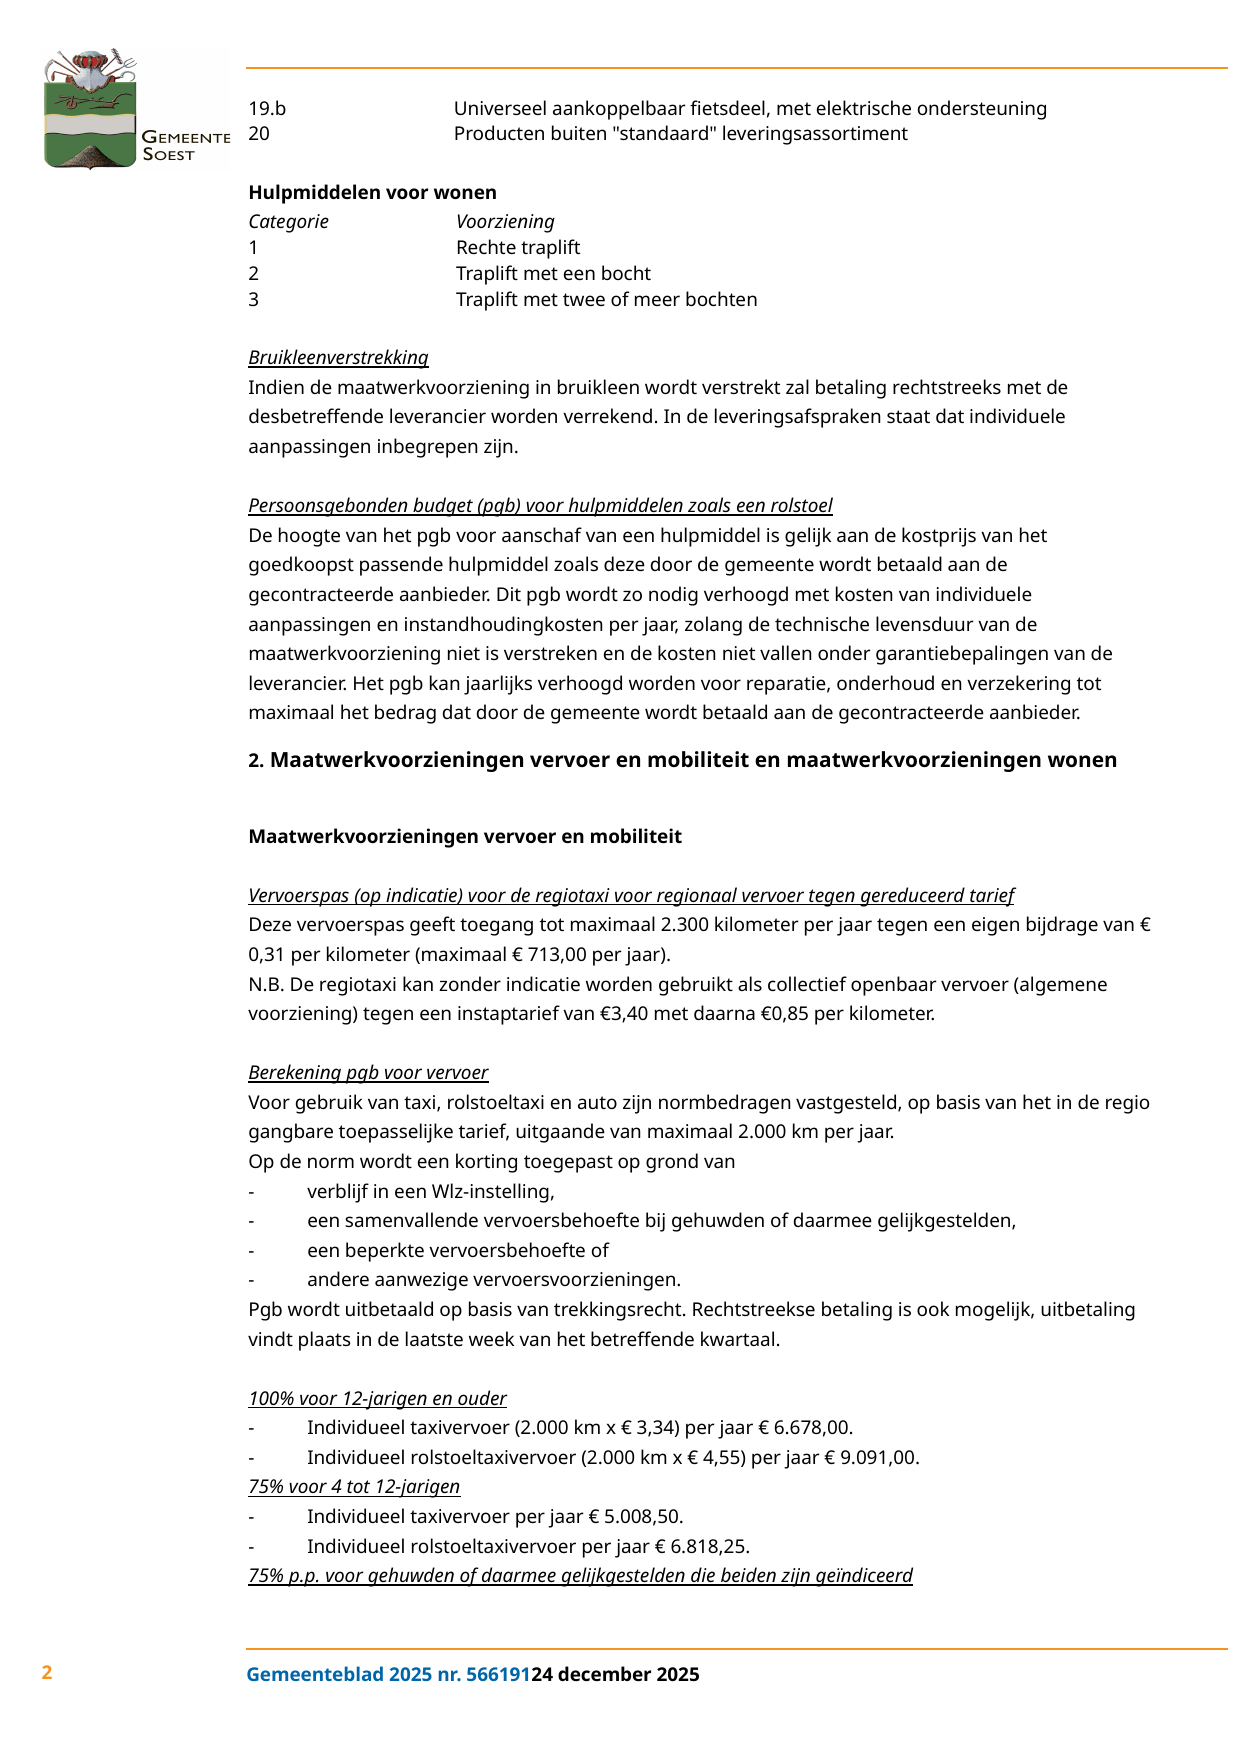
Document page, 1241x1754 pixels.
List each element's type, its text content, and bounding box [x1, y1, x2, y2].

text 2. Maatwerkvoorzieningen vervoer en mobiliteit en maatwerkvoorzieningen wonen [248, 745, 1152, 773]
list Individueel taxivervoer per jaar € 5.008,50. [248, 1503, 1152, 1529]
list Individueel rolstoeltaxivervoer per jaar € 6.818,25. [248, 1533, 1152, 1558]
table_cell 20 [248, 121, 454, 146]
text De hoogte van het pgb voor aanschaf van een hulpmiddel is gelijk aan de kostprijs van het goedkoopst passende hulpmiddel zoals deze door de gemeente wordt betaald aan de gecontracteerde aanbieder. Dit pgb wordt zo nodig verhoogd met kosten van individuele aanpassingen en instandhoudingkosten per jaar, zolang de technische levensduur van de maatwerkvoorziening niet is verstreken en de kosten niet vallen onder garantiebepalingen van de leverancier. Het pgb kan jaarlijks verhoogd worden voor reparatie, onderhoud en verzekering tot maximaal het bedrag dat door de gemeente wordt betaald aan de gecontracteerde aanbieder. [248, 522, 1152, 725]
list verblijf in een Wlz-instelling, [248, 1178, 1152, 1203]
table_header Categorie [248, 209, 456, 234]
table_cell Traplift met een bocht [456, 260, 1152, 286]
text Deze vervoerspas geeft toegang tot maximaal 2.300 kilometer per jaar tegen een eigen bijdrage van € 0,31 per kilometer (maximaal € 713,00 per jaar). [248, 912, 1152, 967]
table_cell Universeel aankoppelbaar fietsdeel, met elektrische ondersteuning [454, 95, 1152, 121]
list een samenvallende vervoersbehoefte bij gehuwden of daarmee gelijkgestelden, [248, 1207, 1152, 1233]
table_cell Producten buiten "standaard" leveringsassortiment [454, 121, 1152, 146]
table_cell 3 [248, 286, 456, 312]
text Indien de maatwerkvoorziening in bruikleen wordt verstrekt zal betaling rechtstreeks met de desbetreffende leverancier worden verrekend. In de leveringsafspraken staat dat individuele aanpassingen inbegrepen zijn. [248, 374, 1152, 459]
table_cell 2 [248, 260, 456, 286]
text 100% voor 12-jarigen en ouder [248, 1385, 1152, 1411]
text Berekening pgb voor vervoer [248, 1059, 1152, 1085]
list een beperkte vervoersbehoefte of [248, 1237, 1152, 1263]
text Vervoerspas (op indicatie) voor de regiotaxi voor regionaal vervoer tegen gereduceerd tarief [248, 882, 1152, 908]
list andere aanwezige vervoersvoorzieningen. [248, 1267, 1152, 1292]
picture [41, 47, 231, 172]
table_cell 19.b [248, 95, 454, 121]
text Hulpmiddelen voor wonen [248, 179, 1152, 205]
text 75% voor 4 tot 12-jarigen [248, 1474, 1152, 1499]
list Individueel rolstoeltaxivervoer (2.000 km x € 4,55) per jaar € 9.091,00. [248, 1444, 1152, 1470]
text 75% p.p. voor gehuwden of daarmee gelijkgestelden die beiden zijn geïndiceerd [248, 1562, 1152, 1588]
text Voor gebruik van taxi, rolstoeltaxi en auto zijn normbedragen vastgesteld, op basis van het in de regio gangbare toepasselijke tarief, uitgaande van maximaal 2.000 km per jaar. [248, 1089, 1152, 1144]
table_cell Rechte traplift [456, 235, 1152, 260]
text Op de norm wordt een korting toegepast op grond van [248, 1148, 1152, 1174]
list Individueel taxivervoer (2.000 km x € 3,34) per jaar € 6.678,00. [248, 1414, 1152, 1440]
table_cell Traplift met twee of meer bochten [456, 286, 1152, 312]
text Persoonsgebonden budget (pgb) voor hulpmiddelen zoals een rolstoel [248, 492, 1152, 518]
text Pgb wordt uitbetaald op basis van trekkingsrecht. Rechtstreekse betaling is ook mogelijk, uitbetaling vindt plaats in de laatste week van het betreffende kwartaal. [248, 1296, 1152, 1351]
table_header Voorziening [456, 209, 1152, 234]
text Maatwerkvoorzieningen vervoer en mobiliteit [248, 823, 1152, 848]
text N.B. De regiotaxi kan zonder indicatie worden gebruikt als collectief openbaar vervoer (algemene voorziening) tegen een instaptarief van €3,40 met daarna €0,85 per kilometer. [248, 971, 1152, 1026]
text Bruikleenverstrekking [248, 344, 1152, 370]
table_cell 1 [248, 235, 456, 260]
